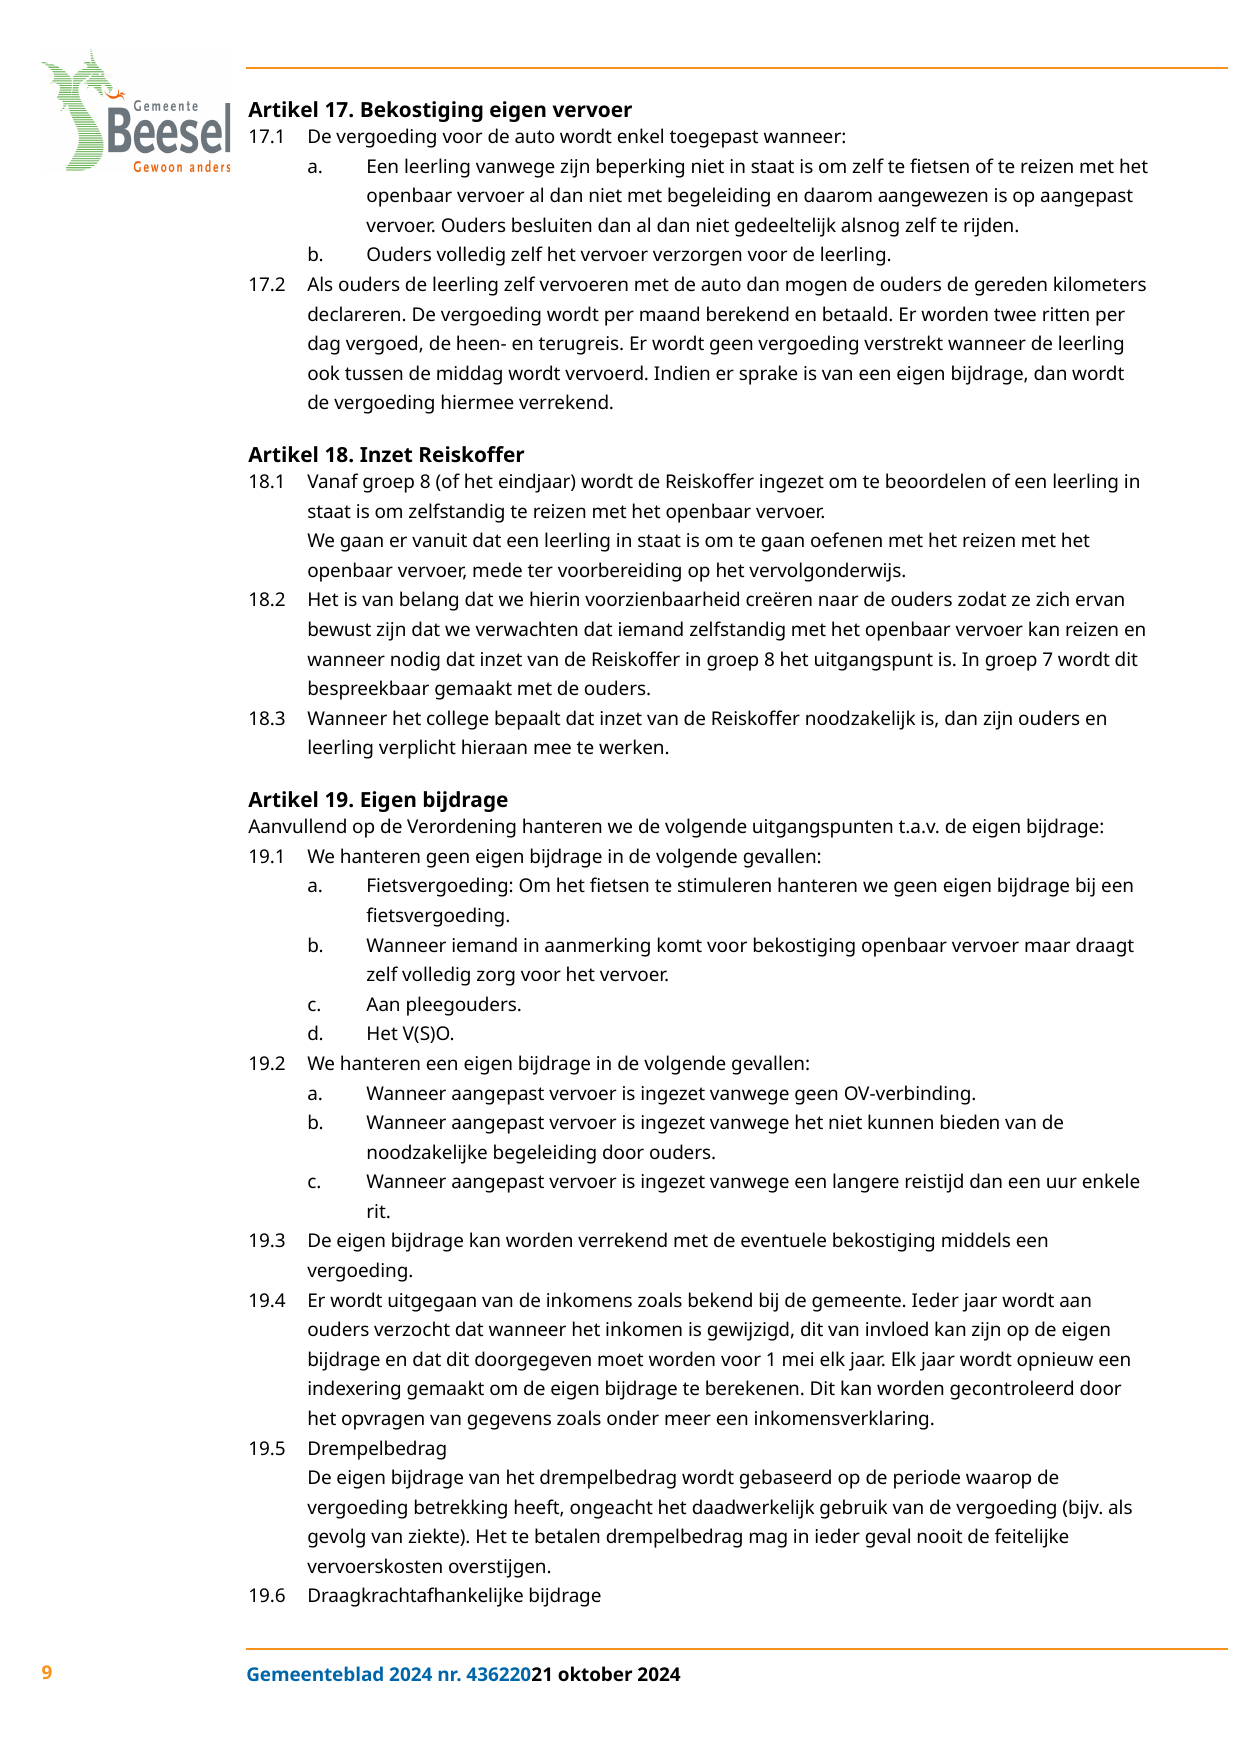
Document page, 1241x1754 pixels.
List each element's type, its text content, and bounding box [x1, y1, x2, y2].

picture [41, 47, 231, 172]
list De eigen bijdrage van het drempelbedrag wordt gebaseerd op de periode waarop de vergoeding betrekking heeft, ongeacht het daadwerkelijk gebruik van de vergoeding (bijv. als gevolg van ziekte). Het te betalen drempelbedrag mag in ieder geval nooit de feitelijke vervoerskosten overstijgen. [248, 1464, 1152, 1579]
list Wanneer aangepast vervoer is ingezet vanwege een langere reistijd dan een uur enkele rit. [307, 1168, 1152, 1224]
list We gaan er vanuit dat een leerling in staat is om te gaan oefenen met het reizen met het openbaar vervoer, mede ter voorbereiding op het vervolgonderwijs. [248, 527, 1152, 583]
list Een leerling vanwege zijn beperking niet in staat is om zelf te fietsen of te reizen met het openbaar vervoer al dan niet met begeleiding en daarom aangewezen is op aangepast vervoer. Ouders besluiten dan al dan niet gedeeltelijk alsnog zelf te rijden. [307, 153, 1152, 238]
list Draagkrachtafhankelijke bijdrage [248, 1583, 1152, 1608]
list We hanteren een eigen bijdrage in de volgende gevallen: [248, 1050, 1152, 1076]
list Ouders volledig zelf het vervoer verzorgen voor de leerling. [307, 242, 1152, 267]
list De vergoeding voor de auto wordt enkel toegepast wanneer: [248, 123, 1152, 149]
list Er wordt uitgegaan van de inkomens zoals bekend bij de gemeente. Ieder jaar wordt aan ouders verzocht dat wanneer het inkomen is gewijzigd, dit van invloed kan zijn op de eigen bijdrage en dat dit doorgegeven moet worden voor 1 mei elk jaar. Elk jaar wordt opnieuw een indexering gemaakt om de eigen bijdrage te berekenen. Dit kan worden gecontroleerd door het opvragen van gegevens zoals onder meer een inkomensverklaring. [248, 1287, 1152, 1431]
list Het V(S)O. [307, 1021, 1152, 1046]
text Artikel 19. Eigen bijdrage [248, 785, 1152, 813]
list Vanaf groep 8 (of het eindjaar) wordt de Reiskoffer ingezet om te beoordelen of een leerling in staat is om zelfstandig te reizen met het openbaar vervoer. [248, 468, 1152, 524]
list Wanneer het college bepaalt dat inzet van de Reiskoffer noodzakelijk is, dan zijn ouders en leerling verplicht hieraan mee te werken. [248, 705, 1152, 760]
list Aan pleegouders. [307, 991, 1152, 1017]
text Aanvullend op de Verordening hanteren we de volgende uitgangspunten t.a.v. de eigen bijdrage: [248, 813, 1152, 839]
list Wanneer aangepast vervoer is ingezet vanwege geen OV-verbinding. [307, 1080, 1152, 1105]
list Wanneer iemand in aanmerking komt voor bekostiging openbaar vervoer maar draagt zelf volledig zorg voor het vervoer. [307, 932, 1152, 987]
list Het is van belang dat we hierin voorzienbaarheid creëren naar de ouders zodat ze zich ervan bewust zijn dat we verwachten dat iemand zelfstandig met het openbaar vervoer kan reizen en wanneer nodig dat inzet van de Reiskoffer in groep 8 het uitgangspunt is. In groep 7 wordt dit bespreekbaar gemaakt met de ouders. [248, 587, 1152, 701]
list We hanteren geen eigen bijdrage in de volgende gevallen: [248, 843, 1152, 869]
list Fietsvergoeding: Om het fietsen te stimuleren hanteren we geen eigen bijdrage bij een fietsvergoeding. [307, 873, 1152, 928]
text Artikel 17. Bekostiging eigen vervoer [248, 95, 1152, 123]
list De eigen bijdrage kan worden verrekend met de eventuele bekostiging middels een vergoeding. [248, 1228, 1152, 1283]
list Wanneer aangepast vervoer is ingezet vanwege het niet kunnen bieden van de noodzakelijke begeleiding door ouders. [307, 1109, 1152, 1164]
text Artikel 18. Inzet Reiskoffer [248, 440, 1152, 468]
list Als ouders de leerling zelf vervoeren met de auto dan mogen de ouders de gereden kilometers declareren. De vergoeding wordt per maand berekend en betaald. Er worden twee ritten per dag vergoed, de heen- en terugreis. Er wordt geen vergoeding verstrekt wanneer de leerling ook tussen de middag wordt vervoerd. Indien er sprake is van een eigen bijdrage, dan wordt de vergoeding hiermee verrekend. [248, 271, 1152, 415]
list Drempelbedrag [248, 1435, 1152, 1460]
